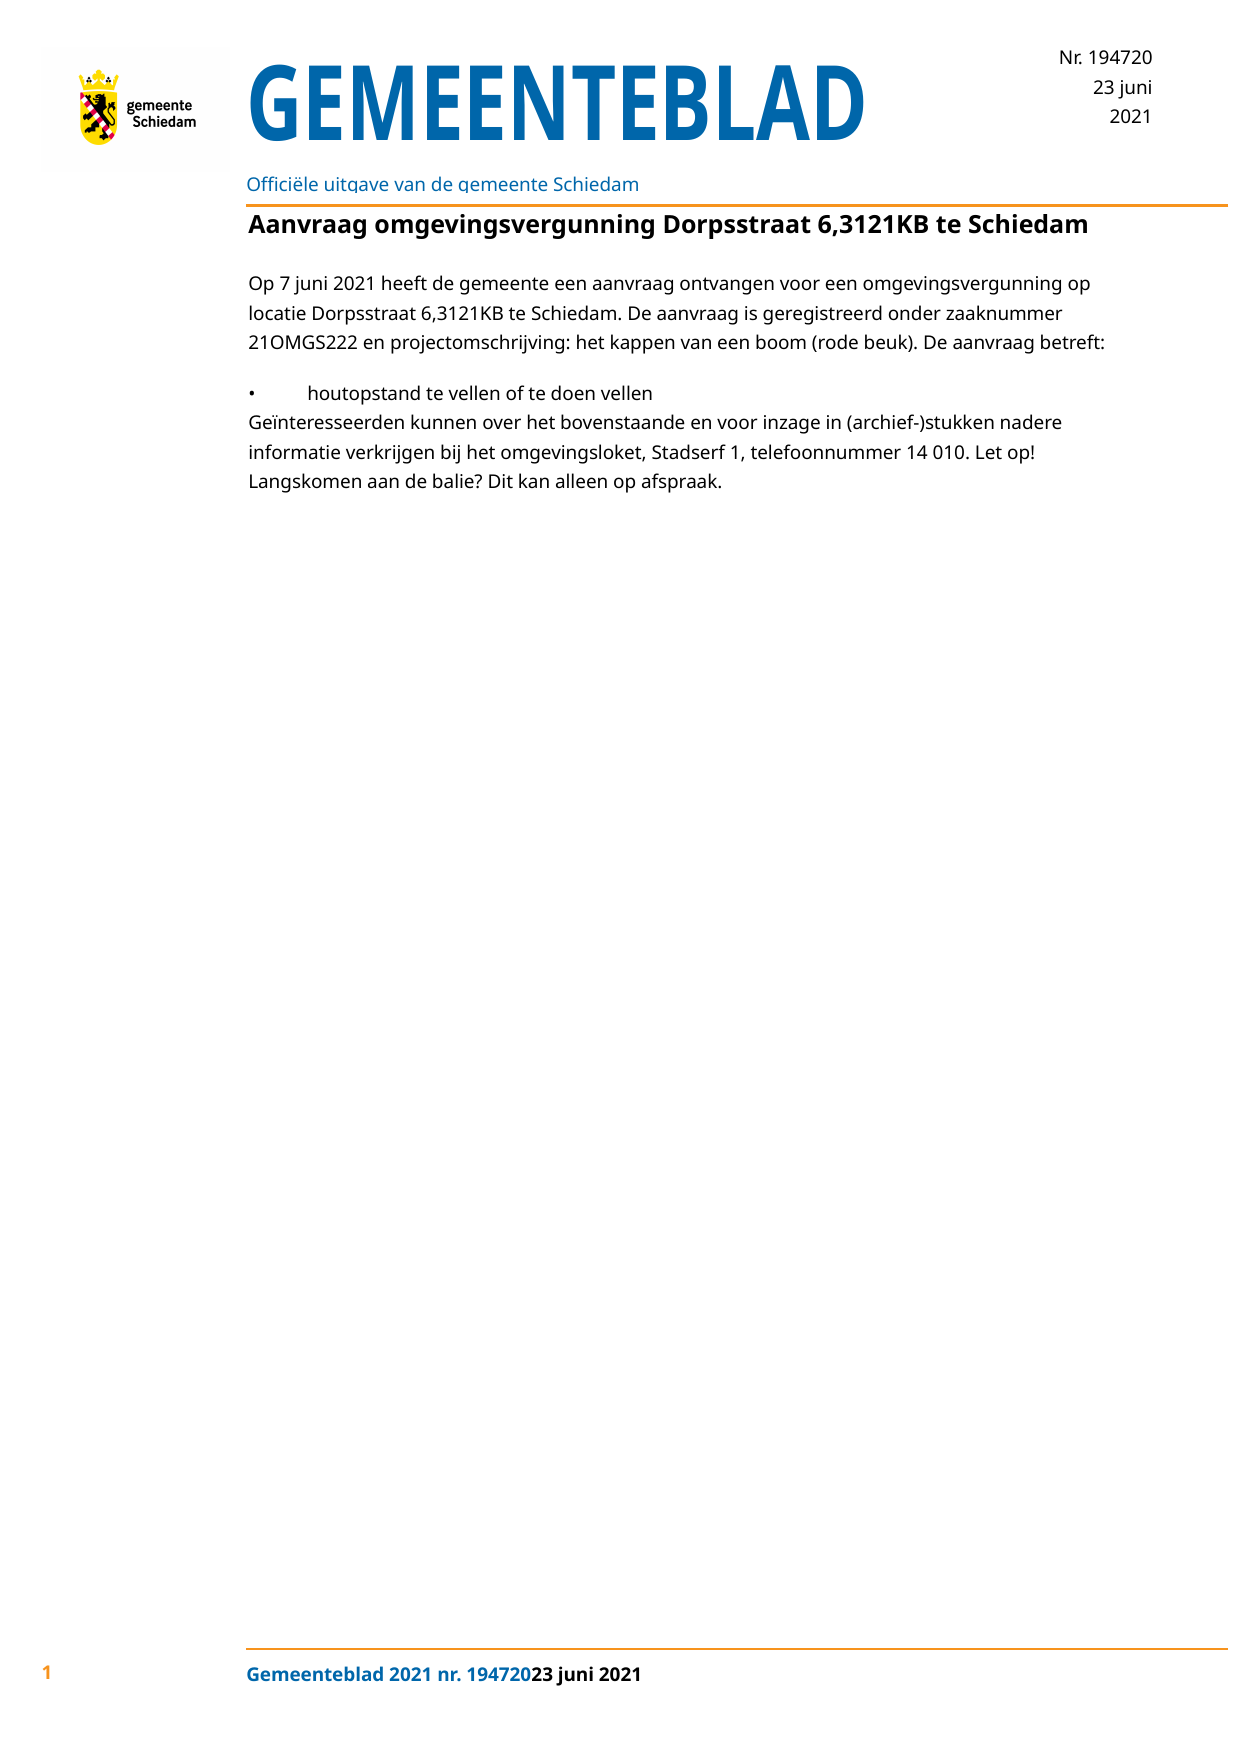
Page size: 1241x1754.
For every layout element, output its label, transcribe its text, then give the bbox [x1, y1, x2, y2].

text Aanvraag omgevingsvergunning Dorpsstraat 6,3121KB te Schiedam [248, 207, 1152, 241]
picture [41, 47, 231, 172]
text Geïnteresseerden kunnen over het bovenstaande en voor inzage in (archief-)stukken nadere informatie verkrijgen bij het omgevingsloket, Stadserf 1, telefoonnummer 14 010. Let op! Langskomen aan de balie? Dit kan alleen op afspraak. [248, 409, 1152, 494]
list houtopstand te vellen of te doen vellen [248, 380, 1152, 406]
text Op 7 juni 2021 heeft de gemeente een aanvraag ontvangen voor een omgevingsvergunning op locatie Dorpsstraat 6,3121KB te Schiedam. De aanvraag is geregistreerd onder zaaknummer 21OMGS222 en projectomschrijving: het kappen van een boom (rode beuk). De aanvraag betreft: [248, 270, 1152, 355]
